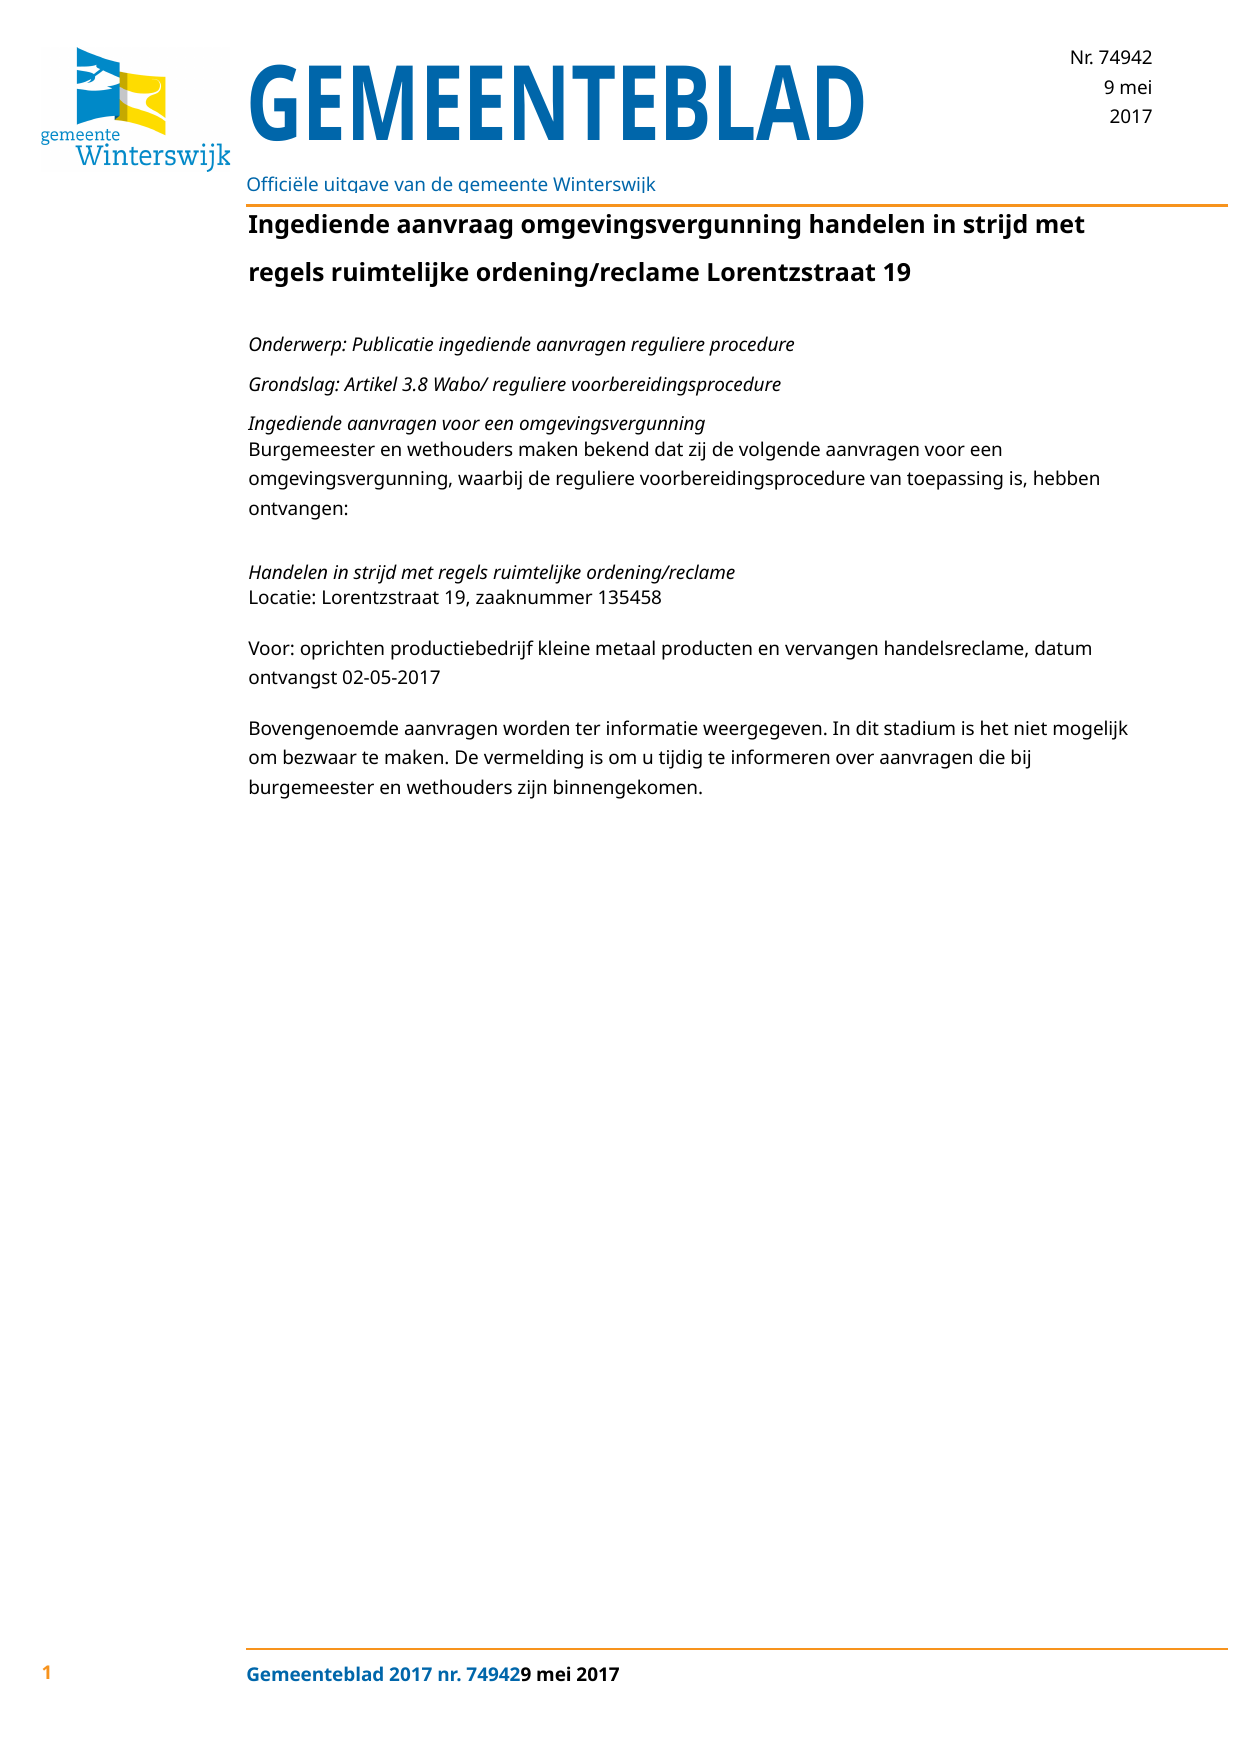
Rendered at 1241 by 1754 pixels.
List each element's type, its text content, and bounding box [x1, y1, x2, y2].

text Locatie: Lorentzstraat 19, zaaknummer 135458 [248, 584, 1152, 610]
text Ingediende aanvraag omgevingsvergunning handelen in strijd met regels ruimtelijke ordening/reclame Lorentzstraat 19 [248, 207, 1152, 288]
text Voor: oprichten productiebedrijf kleine metaal producten en vervangen handelsreclame, datum ontvangst 02-05-2017 [248, 635, 1152, 690]
picture [41, 47, 231, 172]
text Ingediende aanvragen voor een omgevingsvergunning [248, 410, 1152, 436]
text Bovengenoemde aanvragen worden ter informatie weergegeven. In dit stadium is het niet mogelijk om bezwaar te maken. De vermelding is om u tijdig te informeren over aanvragen die bij burgemeester en wethouders zijn binnengekomen. [248, 715, 1152, 800]
picture [225, 153, 231, 162]
text Handelen in strijd met regels ruimtelijke ordening/reclame [248, 559, 1152, 584]
text Onderwerp: Publicatie ingediende aanvragen reguliere procedure [248, 331, 1152, 357]
text Burgemeester en wethouders maken bekend dat zij de volgende aanvragen voor een omgevingsvergunning, waarbij de reguliere voorbereidingsprocedure van toepassing is, hebben ontvangen: [248, 436, 1152, 521]
text Grondslag: Artikel 3.8 Wabo/ reguliere voorbereidingsprocedure [248, 371, 1152, 396]
